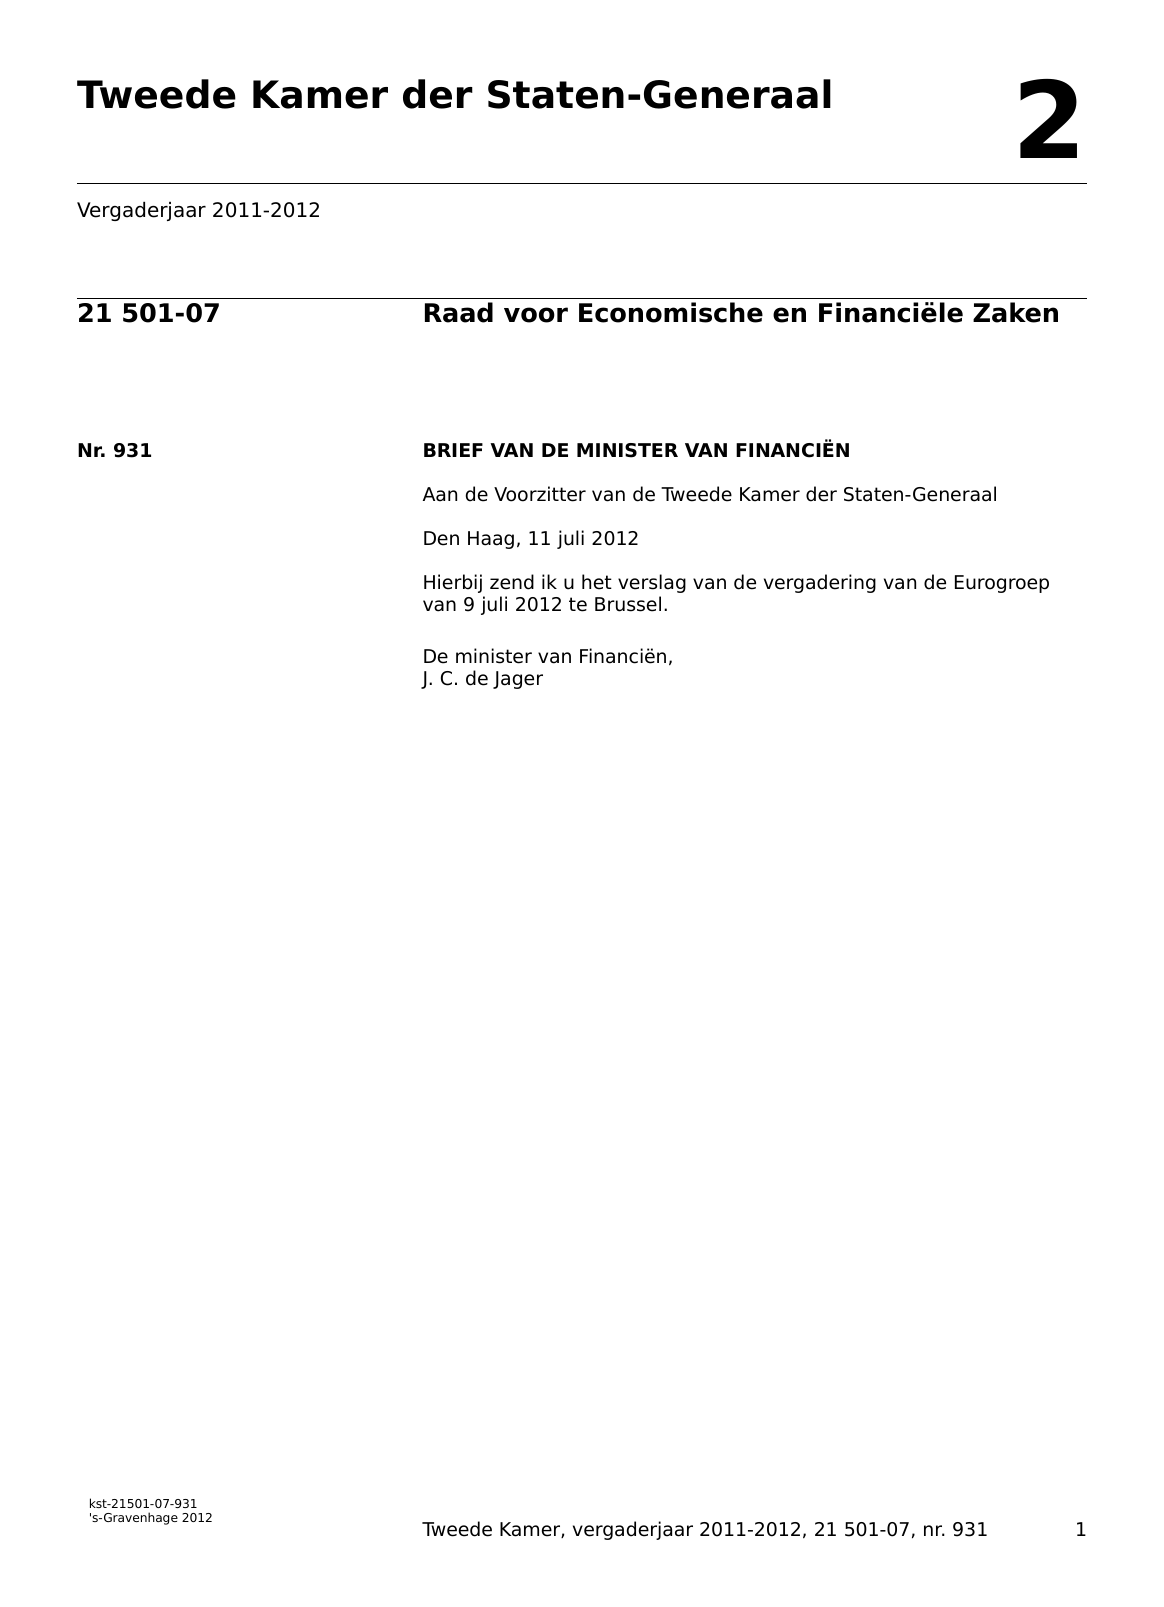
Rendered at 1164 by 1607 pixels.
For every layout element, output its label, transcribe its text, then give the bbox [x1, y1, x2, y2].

text De minister van Financiën, J. C. de Jager [422, 646, 1087, 690]
table_header Tweede Kamer der Staten-Generaal [77, 59, 886, 183]
text Hierbij zend ik u het verslag van de vergadering van de Eurogroep van 9 juli 2012 te Brussel. [422, 572, 1087, 616]
table_cell Vergaderjaar 2011-2012 [77, 184, 1087, 298]
subtitle 21 501-07 Raad voor Economische en Financiële Zaken [77, 299, 1087, 329]
table_header 2 [886, 59, 1087, 183]
text Aan de Voorzitter van de Tweede Kamer der Staten-Generaal [422, 484, 1087, 506]
subtitle Nr. 931 BRIEF VAN DE MINISTER VAN FINANCIËN [77, 440, 1087, 462]
text kst-21501-07-931 [88, 1497, 323, 1511]
text Den Haag, 11 juli 2012 [422, 528, 1087, 550]
text 's-Gravenhage 2012 [88, 1511, 323, 1525]
